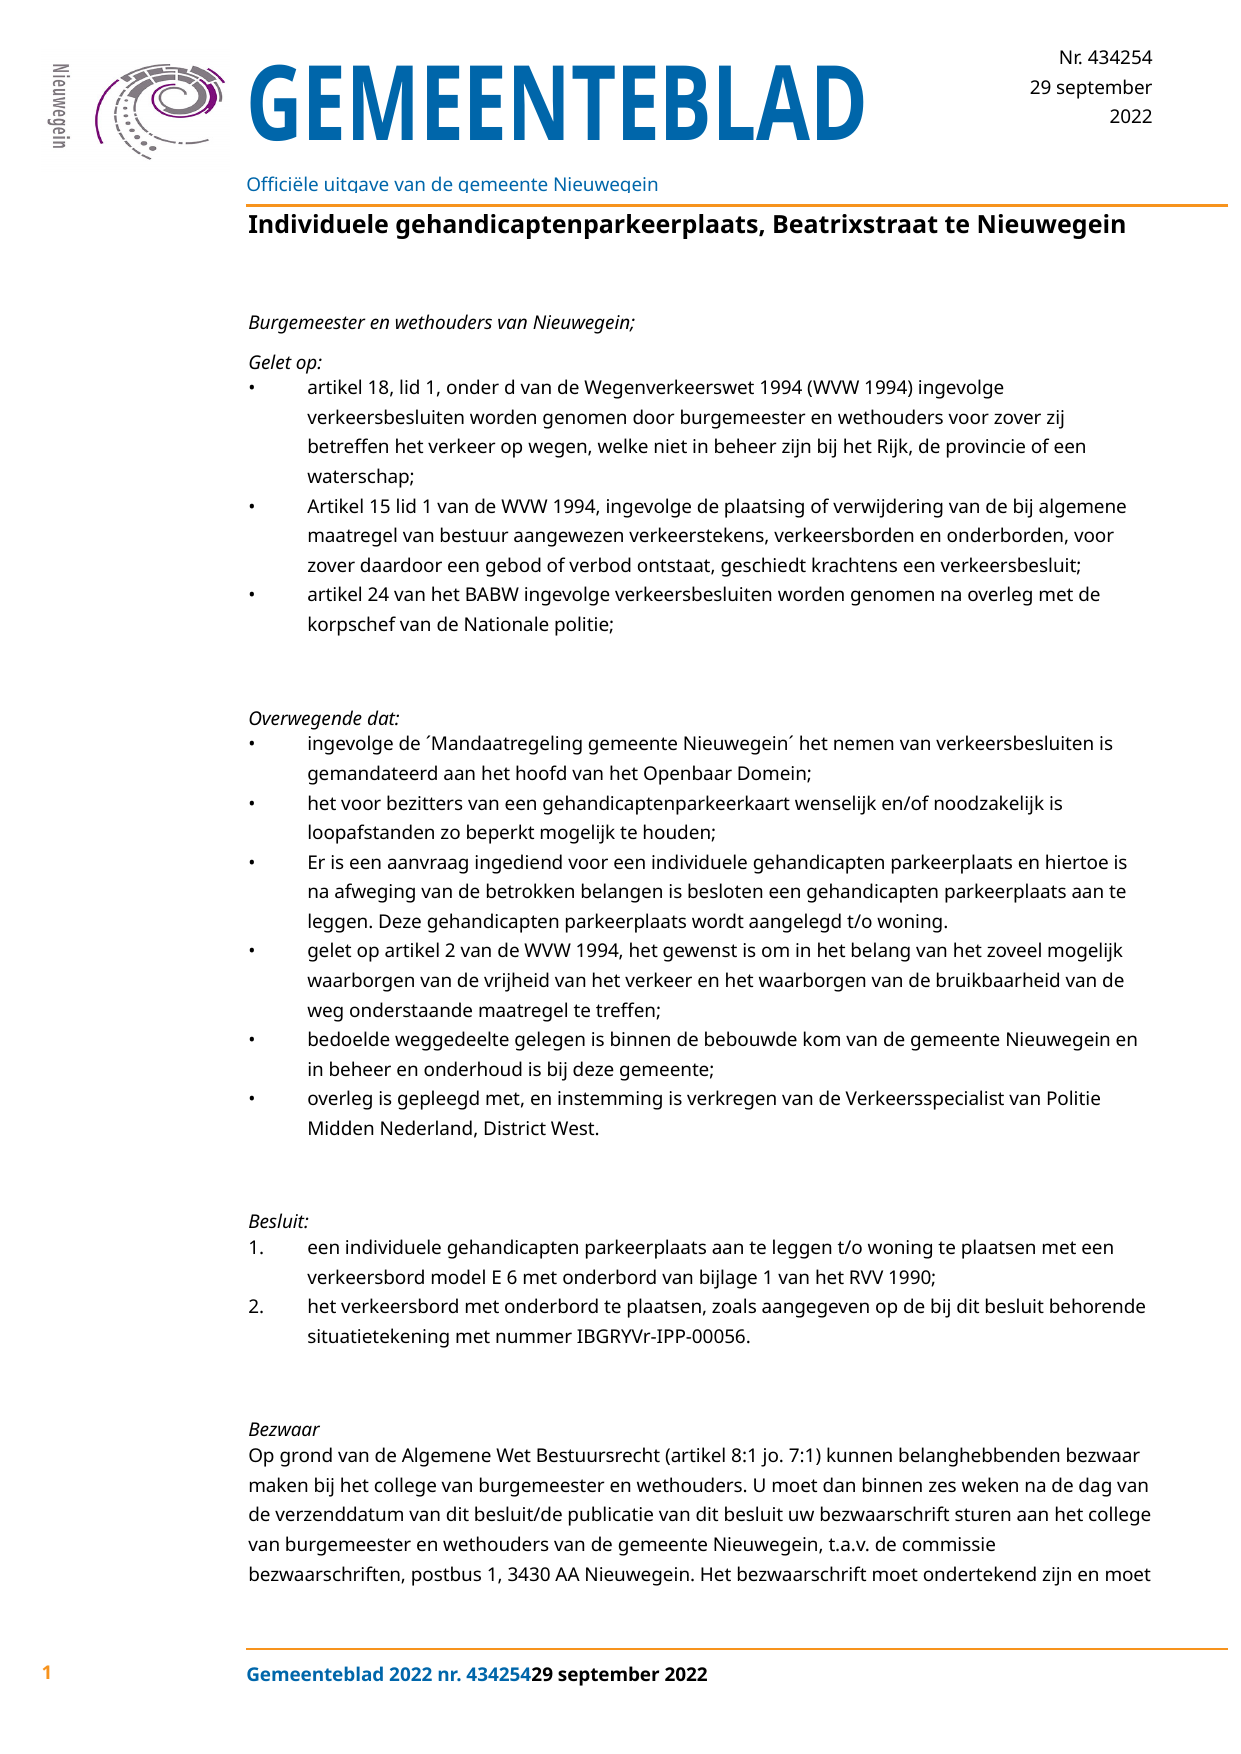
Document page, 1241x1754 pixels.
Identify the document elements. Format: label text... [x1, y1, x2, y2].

list ingevolge de ´Mandaatregeling gemeente Nieuwegein´ het nemen van verkeersbesluiten is gemandateerd aan het hoofd van het Openbaar Domein; [248, 731, 1152, 786]
list het voor bezitters van een gehandicaptenparkeerkaart wenselijk en/of noodzakelijk is loopafstanden zo beperkt mogelijk te houden; [248, 790, 1152, 845]
text Bezwaar [248, 1417, 1152, 1442]
text Besluit: [248, 1209, 1152, 1234]
list gelet op artikel 2 van de WVW 1994, het gewenst is om in het belang van het zoveel mogelijk waarborgen van de vrijheid van het verkeer en het waarborgen van de bruikbaarheid van de weg onderstaande maatregel te treffen; [248, 938, 1152, 1022]
list het verkeersbord met onderbord te plaatsen, zoals aangegeven op de bij dit besluit behorende situatietekening met nummer IBGRYVr-IPP-00056. [248, 1293, 1152, 1349]
list Er is een aanvraag ingediend voor een individuele gehandicapten parkeerplaats en hiertoe is na afweging van de betrokken belangen is besloten een gehandicapten parkeerplaats aan te leggen. Deze gehandicapten parkeerplaats wordt aangelegd t/o woning. [248, 849, 1152, 934]
text Burgemeester en wethouders van Nieuwegein; [248, 309, 1152, 335]
list bedoelde weggedeelte gelegen is binnen de bebouwde kom van de gemeente Nieuwegein en in beheer en onderhoud is bij deze gemeente; [248, 1026, 1152, 1082]
list artikel 24 van het BABW ingevolge verkeersbesluiten worden genomen na overleg met de korpschef van de Nationale politie; [248, 582, 1152, 637]
picture [41, 47, 231, 172]
list overleg is gepleegd met, en instemming is verkregen van de Verkeersspecialist van Politie Midden Nederland, District West. [248, 1086, 1152, 1141]
list artikel 18, lid 1, onder d van de Wegenverkeerswet 1994 (WVW 1994) ingevolge verkeersbesluiten worden genomen door burgemeester en wethouders voor zover zij betreffen het verkeer op wegen, welke niet in beheer zijn bij het Rijk, de provincie of een waterschap; [248, 374, 1152, 489]
text Gelet op: [248, 349, 1152, 374]
list een individuele gehandicapten parkeerplaats aan te leggen t/o woning te plaatsen met een verkeersbord model E 6 met onderbord van bijlage 1 van het RVV 1990; [248, 1234, 1152, 1290]
text Overwegende dat: [248, 705, 1152, 731]
text Individuele gehandicaptenparkeerplaats, Beatrixstraat te Nieuwegein [248, 207, 1152, 241]
text Op grond van de Algemene Wet Bestuursrecht (artikel 8:1 jo. 7:1) kunnen belanghebbenden bezwaar maken bij het college van burgemeester en wethouders. U moet dan binnen zes weken na de dag van de verzenddatum van dit besluit/de publicatie van dit besluit uw bezwaarschrift sturen aan het college van burgemeester en wethouders van de gemeente Nieuwegein, t.a.v. de commissie bezwaarschriften, postbus 1, 3430 AA Nieuwegein. Het bezwaarschrift moet ondertekend zijn en moet [248, 1442, 1152, 1586]
list Artikel 15 lid 1 van de WVW 1994, ingevolge de plaatsing of verwijdering van de bij algemene maatregel van bestuur aangewezen verkeerstekens, verkeersborden en onderborden, voor zover daardoor een gebod of verbod ontstaat, geschiedt krachtens een verkeersbesluit; [248, 493, 1152, 578]
